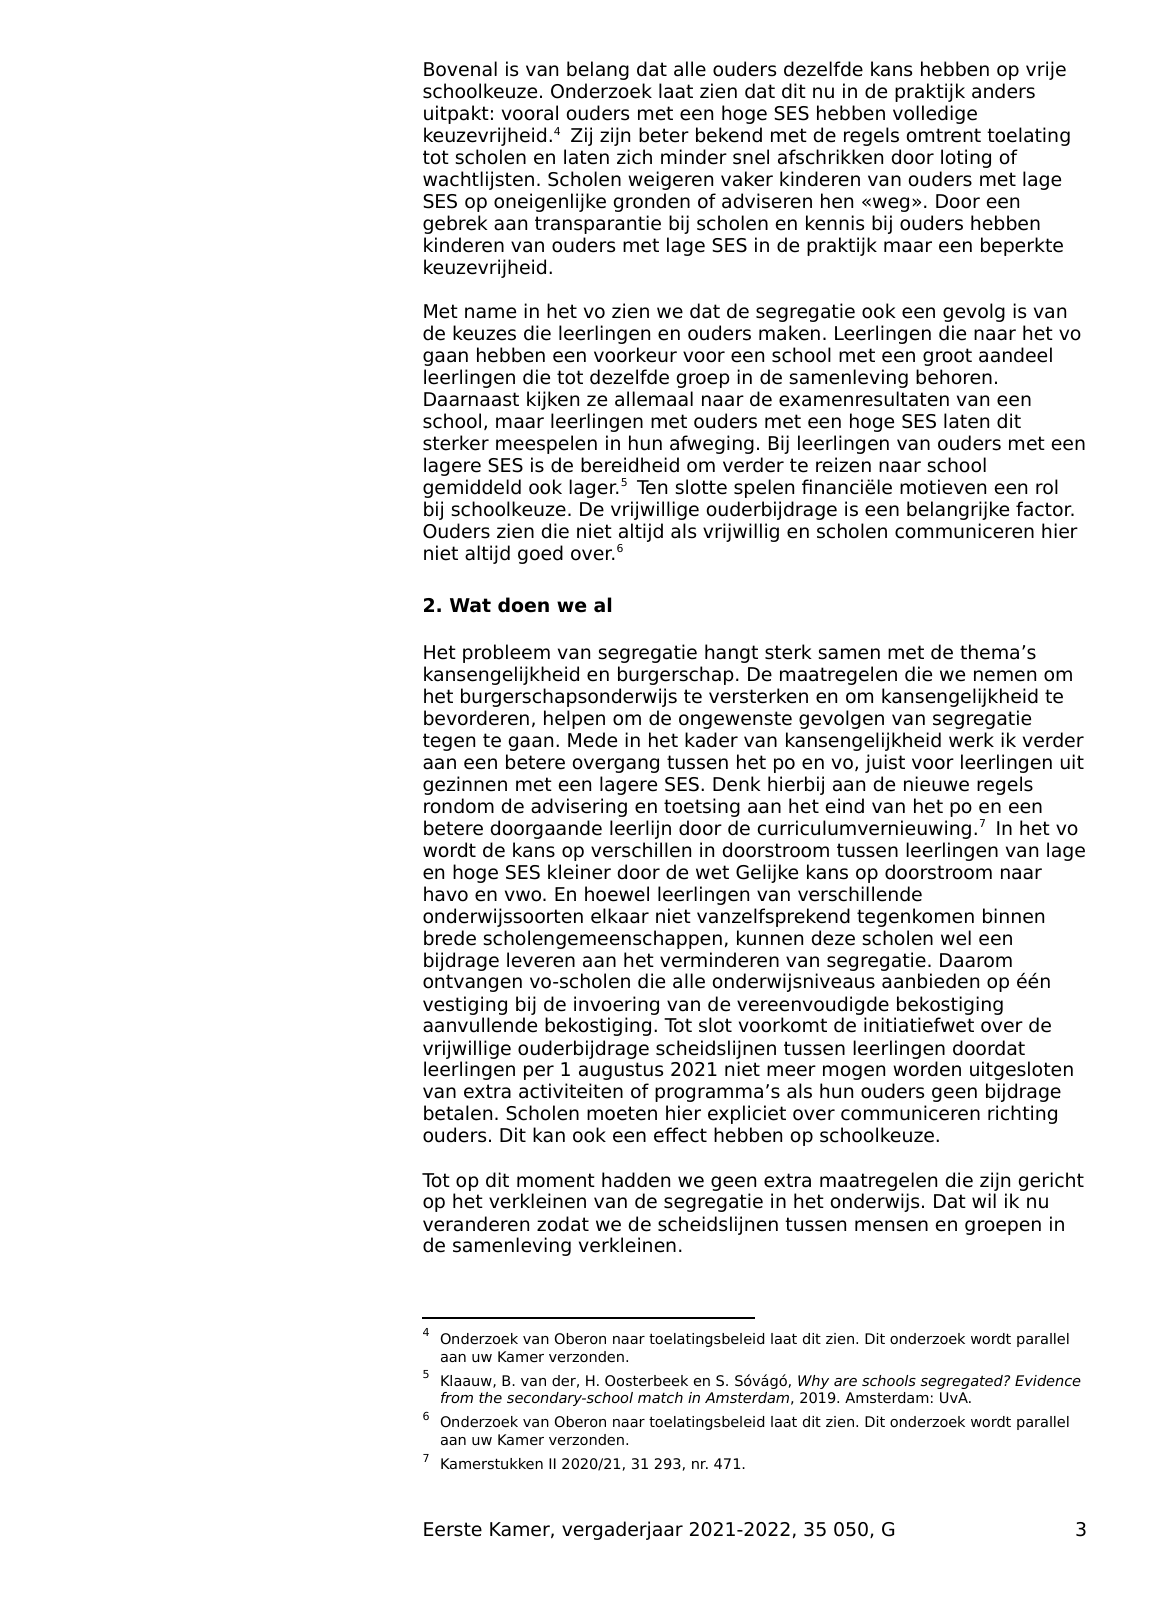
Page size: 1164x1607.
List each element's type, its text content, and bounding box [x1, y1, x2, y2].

text Klaauw, B. van der, H. Oosterbeek en S. Sóvágó, Why are schools segregated? Evidence from the secondary-school match in Amsterdam, 2019. Amsterdam: UvA. [422, 1368, 1087, 1407]
text Kamerstukken II 2020/21, 31 293, nr. 471. [422, 1452, 1087, 1474]
text Met name in het vo zien we dat de segregatie ook een gevolg is van de keuzes die leerlingen en ouders maken. Leerlingen die naar het vo gaan hebben een voorkeur voor een school met een groot aandeel leerlingen die tot dezelfde groep in de samenleving behoren. Daarnaast kijken ze allemaal naar de examenresultaten van een school, maar leerlingen met ouders met een hoge SES laten dit sterker meespelen in hun afweging. Bij leerlingen van ouders met een lagere SES is de bereidheid om verder te reizen naar school gemiddeld ook lager. Ten slotte spelen financiële motieven een rol bij schoolkeuze. De vrijwillige ouderbijdrage is een belangrijke factor. Ouders zien die niet altijd als vrijwillig en scholen communiceren hier niet altijd goed over. [422, 301, 1087, 565]
text Bovenal is van belang dat alle ouders dezelfde kans hebben op vrije schoolkeuze. Onderzoek laat zien dat dit nu in de praktijk anders uitpakt: vooral ouders met een hoge SES hebben volledige keuzevrijheid. Zij zijn beter bekend met de regels omtrent toelating tot scholen en laten zich minder snel afschrikken door loting of wachtlijsten. Scholen weigeren vaker kinderen van ouders met lage SES op oneigenlijke gronden of adviseren hen «weg». Door een gebrek aan transparantie bij scholen en kennis bij ouders hebben kinderen van ouders met lage SES in de praktijk maar een beperkte keuzevrijheid. [422, 59, 1087, 279]
text Onderzoek van Oberon naar toelatingsbeleid laat dit zien. Dit onderzoek wordt parallel aan uw Kamer verzonden. [422, 1410, 1087, 1449]
subtitle 2. Wat doen we al [422, 595, 1087, 617]
text Tot op dit moment hadden we geen extra maatregelen die zijn gericht op het verkleinen van de segregatie in het onderwijs. Dat wil ik nu veranderen zodat we de scheidslijnen tussen mensen en groepen in de samenleving verkleinen. [422, 1169, 1087, 1257]
text Het probleem van segregatie hangt sterk samen met de thema’s kansengelijkheid en burgerschap. De maatregelen die we nemen om het burgerschapsonderwijs te versterken en om kansengelijkheid te bevorderen, helpen om de ongewenste gevolgen van segregatie tegen te gaan. Mede in het kader van kansengelijkheid werk ik verder aan een betere overgang tussen het po en vo, juist voor leerlingen uit gezinnen met een lagere SES. Denk hierbij aan de nieuwe regels rondom de advisering en toetsing aan het eind van het po en een betere doorgaande leerlijn door de curriculumvernieuwing. In het vo wordt de kans op verschillen in doorstroom tussen leerlingen van lage en hoge SES kleiner door de wet Gelijke kans op doorstroom naar havo en vwo. En hoewel leerlingen van verschillende onderwijssoorten elkaar niet vanzelfsprekend tegenkomen binnen brede scholengemeenschappen, kunnen deze scholen wel een bijdrage leveren aan het verminderen van segregatie. Daarom ontvangen vo-scholen die alle onderwijsniveaus aanbieden op één vestiging bij de invoering van de vereenvoudigde bekostiging aanvullende bekostiging. Tot slot voorkomt de initiatiefwet over de vrijwillige ouderbijdrage scheidslijnen tussen leerlingen doordat leerlingen per 1 augustus 2021 niet meer mogen worden uitgesloten van extra activiteiten of programma’s als hun ouders geen bijdrage betalen. Scholen moeten hier expliciet over communiceren richting ouders. Dit kan ook een effect hebben op schoolkeuze. [422, 642, 1087, 1147]
text Onderzoek van Oberon naar toelatingsbeleid laat dit zien. Dit onderzoek wordt parallel aan uw Kamer verzonden. [422, 1327, 1087, 1366]
